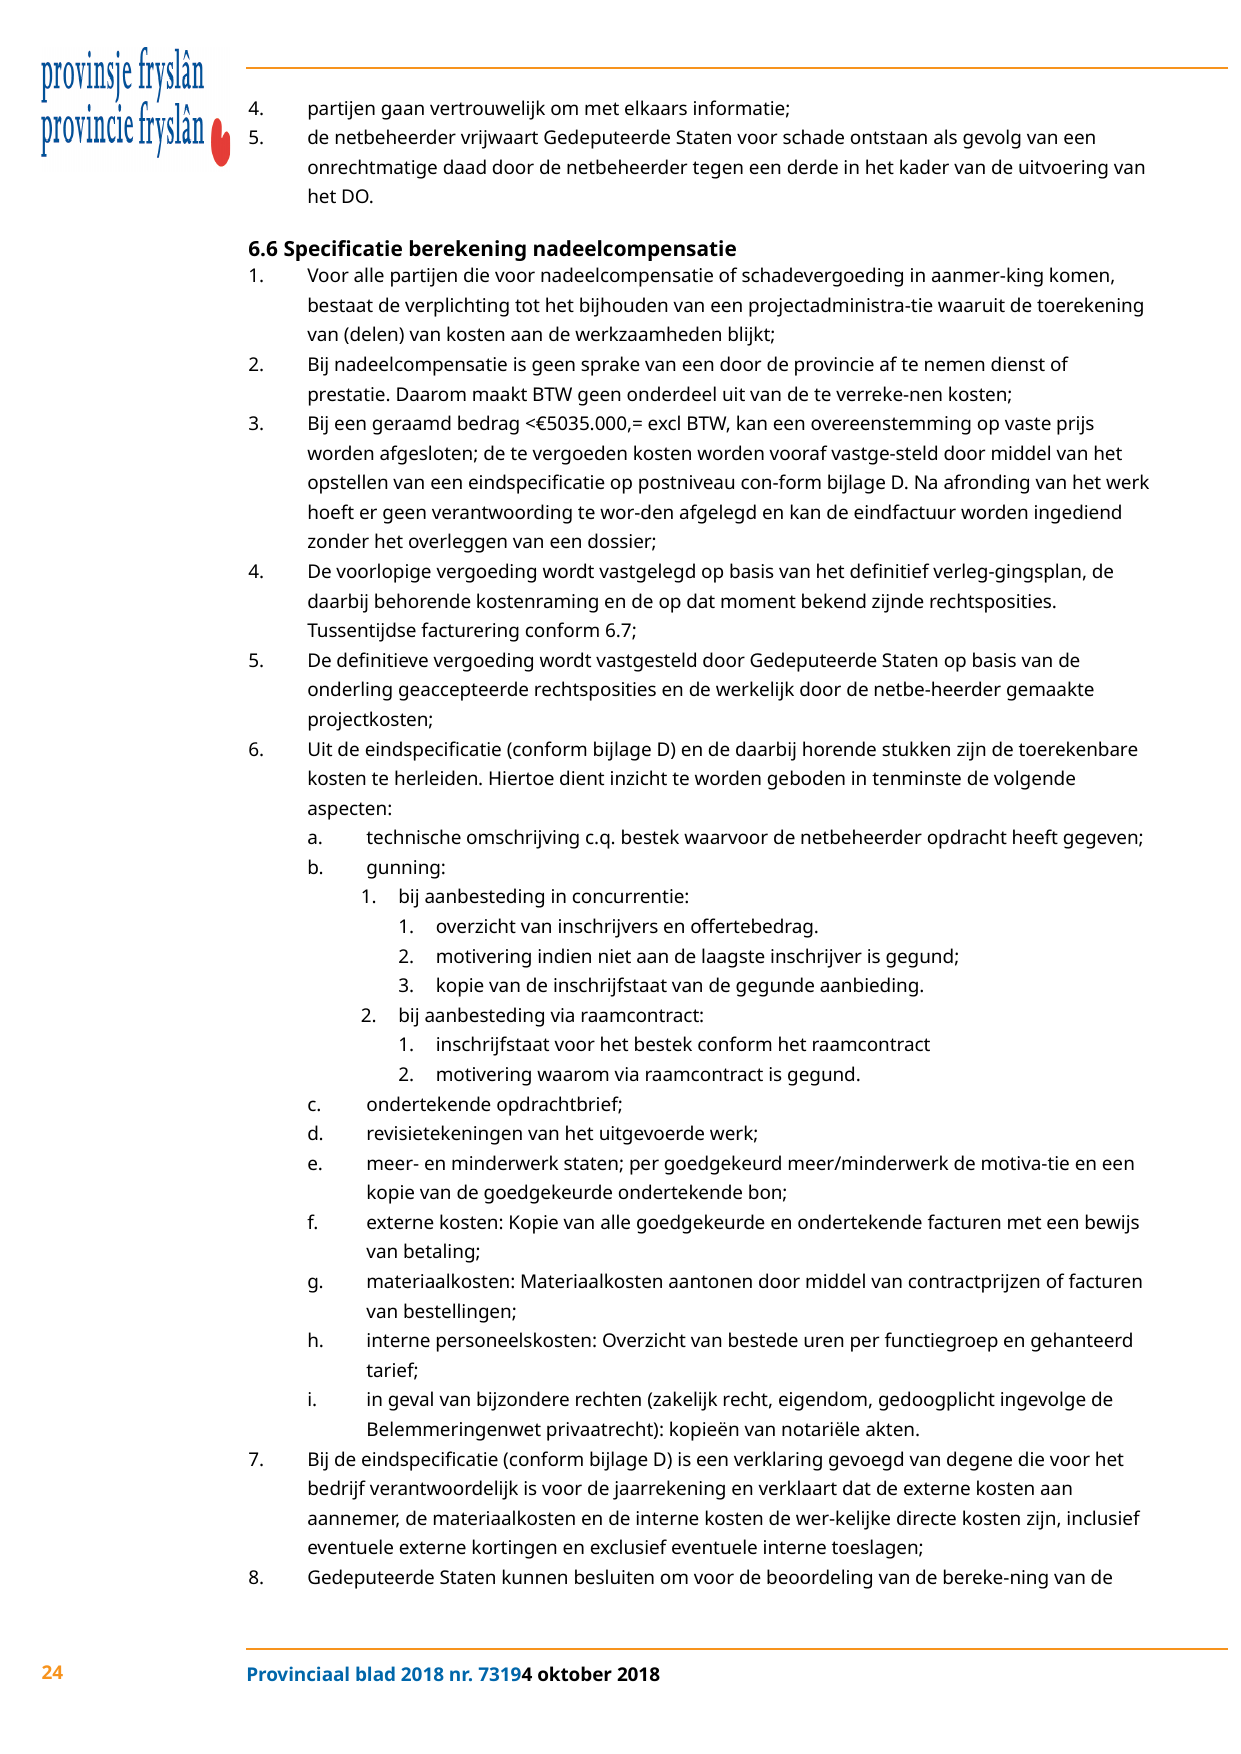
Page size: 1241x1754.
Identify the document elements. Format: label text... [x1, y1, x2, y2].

list bij aanbesteding in concurrentie: [361, 884, 1152, 909]
text 6.6 Specificatie berekening nadeelcompensatie [248, 234, 1152, 262]
list motivering indien niet aan de laagste inschrijver is gegund; [398, 943, 1152, 968]
list motivering waarom via raamcontract is gegund. [398, 1061, 1152, 1087]
list kopie van de inschrijfstaat van de gegunde aanbieding. [398, 972, 1152, 998]
list Bij nadeelcompensatie is geen sprake van een door de provincie af te nemen dienst of prestatie. Daarom maakt BTW geen onderdeel uit van de te verreke-nen kosten; [248, 351, 1152, 406]
list partijen gaan vertrouwelijk om met elkaars informatie; [248, 95, 1152, 121]
list De voorlopige vergoeding wordt vastgelegd op basis van het definitief verleg-gingsplan, de daarbij behorende kostenraming en de op dat moment bekend zijnde rechtsposities. Tussentijdse facturering conform 6.7; [248, 558, 1152, 643]
list Uit de eindspecificatie (conform bijlage D) en de daarbij horende stukken zijn de toerekenbare kosten te herleiden. Hiertoe dient inzicht te worden geboden in tenminste de volgende aspecten: [248, 736, 1152, 821]
list Voor alle partijen die voor nadeelcompensatie of schadevergoeding in aanmer-king komen, bestaat de verplichting tot het bijhouden van een projectadministra-tie waaruit de toerekening van (delen) van kosten aan de werkzaamheden blijkt; [248, 262, 1152, 347]
list Bij een geraamd bedrag <€5035.000,= excl BTW, kan een overeenstemming op vaste prijs worden afgesloten; de te vergoeden kosten worden vooraf vastge-steld door middel van het opstellen van een eindspecificatie op postniveau con-form bijlage D. Na afronding van het werk hoeft er geen verantwoording te wor-den afgelegd en kan de eindfactuur worden ingediend zonder het overleggen van een dossier; [248, 410, 1152, 554]
list overzicht van inschrijvers en offertebedrag. [398, 913, 1152, 939]
list De definitieve vergoeding wordt vastgesteld door Gedeputeerde Staten op basis van de onderling geaccepteerde rechtsposities en de werkelijk door de netbe-heerder gemaakte projectkosten; [248, 647, 1152, 732]
list Gedeputeerde Staten kunnen besluiten om voor de beoordeling van de bereke-ning van de [248, 1564, 1152, 1590]
list revisietekeningen van het uitgevoerde werk; [307, 1120, 1152, 1146]
list in geval van bijzondere rechten (zakelijk recht, eigendom, gedoogplicht ingevolge de Belemmeringenwet privaatrecht): kopieën van notariële akten. [307, 1387, 1152, 1442]
list ondertekende opdrachtbrief; [307, 1091, 1152, 1116]
list technische omschrijving c.q. bestek waarvoor de netbeheerder opdracht heeft gegeven; [307, 824, 1152, 850]
list inschrijfstaat voor het bestek conform het raamcontract [398, 1032, 1152, 1057]
picture [41, 47, 231, 172]
list interne personeelskosten: Overzicht van bestede uren per functiegroep en gehanteerd tarief; [307, 1327, 1152, 1383]
list materiaalkosten: Materiaalkosten aantonen door middel van contractprijzen of facturen van bestellingen; [307, 1268, 1152, 1323]
list bij aanbesteding via raamcontract: [361, 1002, 1152, 1028]
list de netbeheerder vrijwaart Gedeputeerde Staten voor schade ontstaan als gevolg van een onrechtmatige daad door de netbeheerder tegen een derde in het kader van de uitvoering van het DO. [248, 124, 1152, 209]
list Bij de eindspecificatie (conform bijlage D) is een verklaring gevoegd van degene die voor het bedrijf verantwoordelijk is voor de jaarrekening en verklaart dat de externe kosten aan aannemer, de materiaalkosten en de interne kosten de wer-kelijke directe kosten zijn, inclusief eventuele externe kortingen en exclusief eventuele interne toeslagen; [248, 1446, 1152, 1560]
list gunning: [307, 854, 1152, 880]
list meer- en minderwerk staten; per goedgekeurd meer/minderwerk de motiva-tie en een kopie van de goedgekeurde ondertekende bon; [307, 1150, 1152, 1205]
list externe kosten: Kopie van alle goedgekeurde en ondertekende facturen met een bewijs van betaling; [307, 1209, 1152, 1264]
